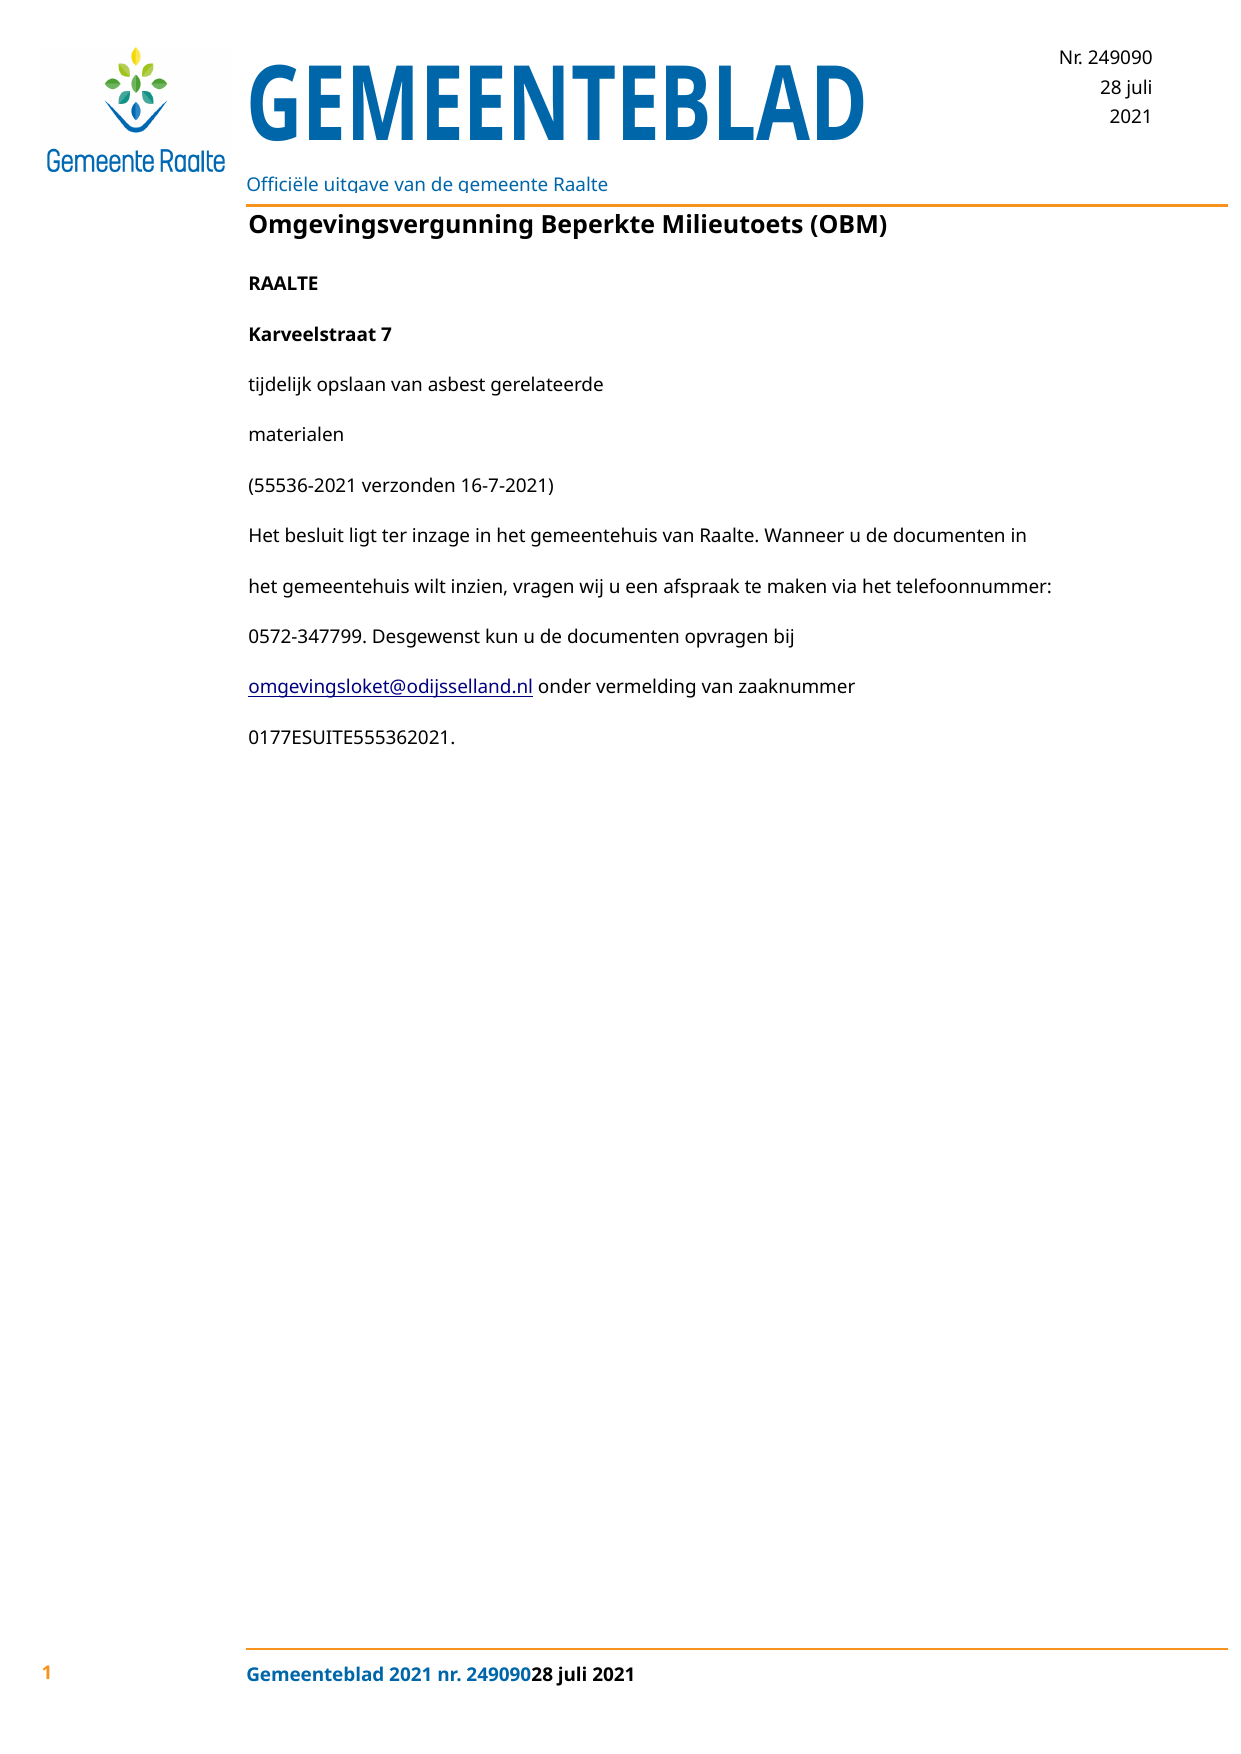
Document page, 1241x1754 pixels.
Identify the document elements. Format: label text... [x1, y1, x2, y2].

text omgevingsloket@odijsselland.nl onder vermelding van zaaknummer [248, 674, 1152, 699]
text Karveelstraat 7 [248, 321, 1152, 346]
text 0177ESUITE555362021. [248, 724, 1152, 750]
text materialen [248, 422, 1152, 447]
text tijdelijk opslaan van asbest gerelateerde [248, 371, 1152, 397]
picture [41, 47, 231, 172]
text RAALTE [248, 270, 1152, 296]
text Omgevingsvergunning Beperkte Milieutoets (OBM) [248, 207, 1152, 241]
text Het besluit ligt ter inzage in het gemeentehuis van Raalte. Wanneer u de documenten in [248, 522, 1152, 548]
text (55536-2021 verzonden 16-7-2021) [248, 472, 1152, 498]
text 0572-347799. Desgewenst kun u de documenten opvragen bij [248, 623, 1152, 649]
text het gemeentehuis wilt inzien, vragen wij u een afspraak te maken via het telefoonnummer: [248, 573, 1152, 598]
